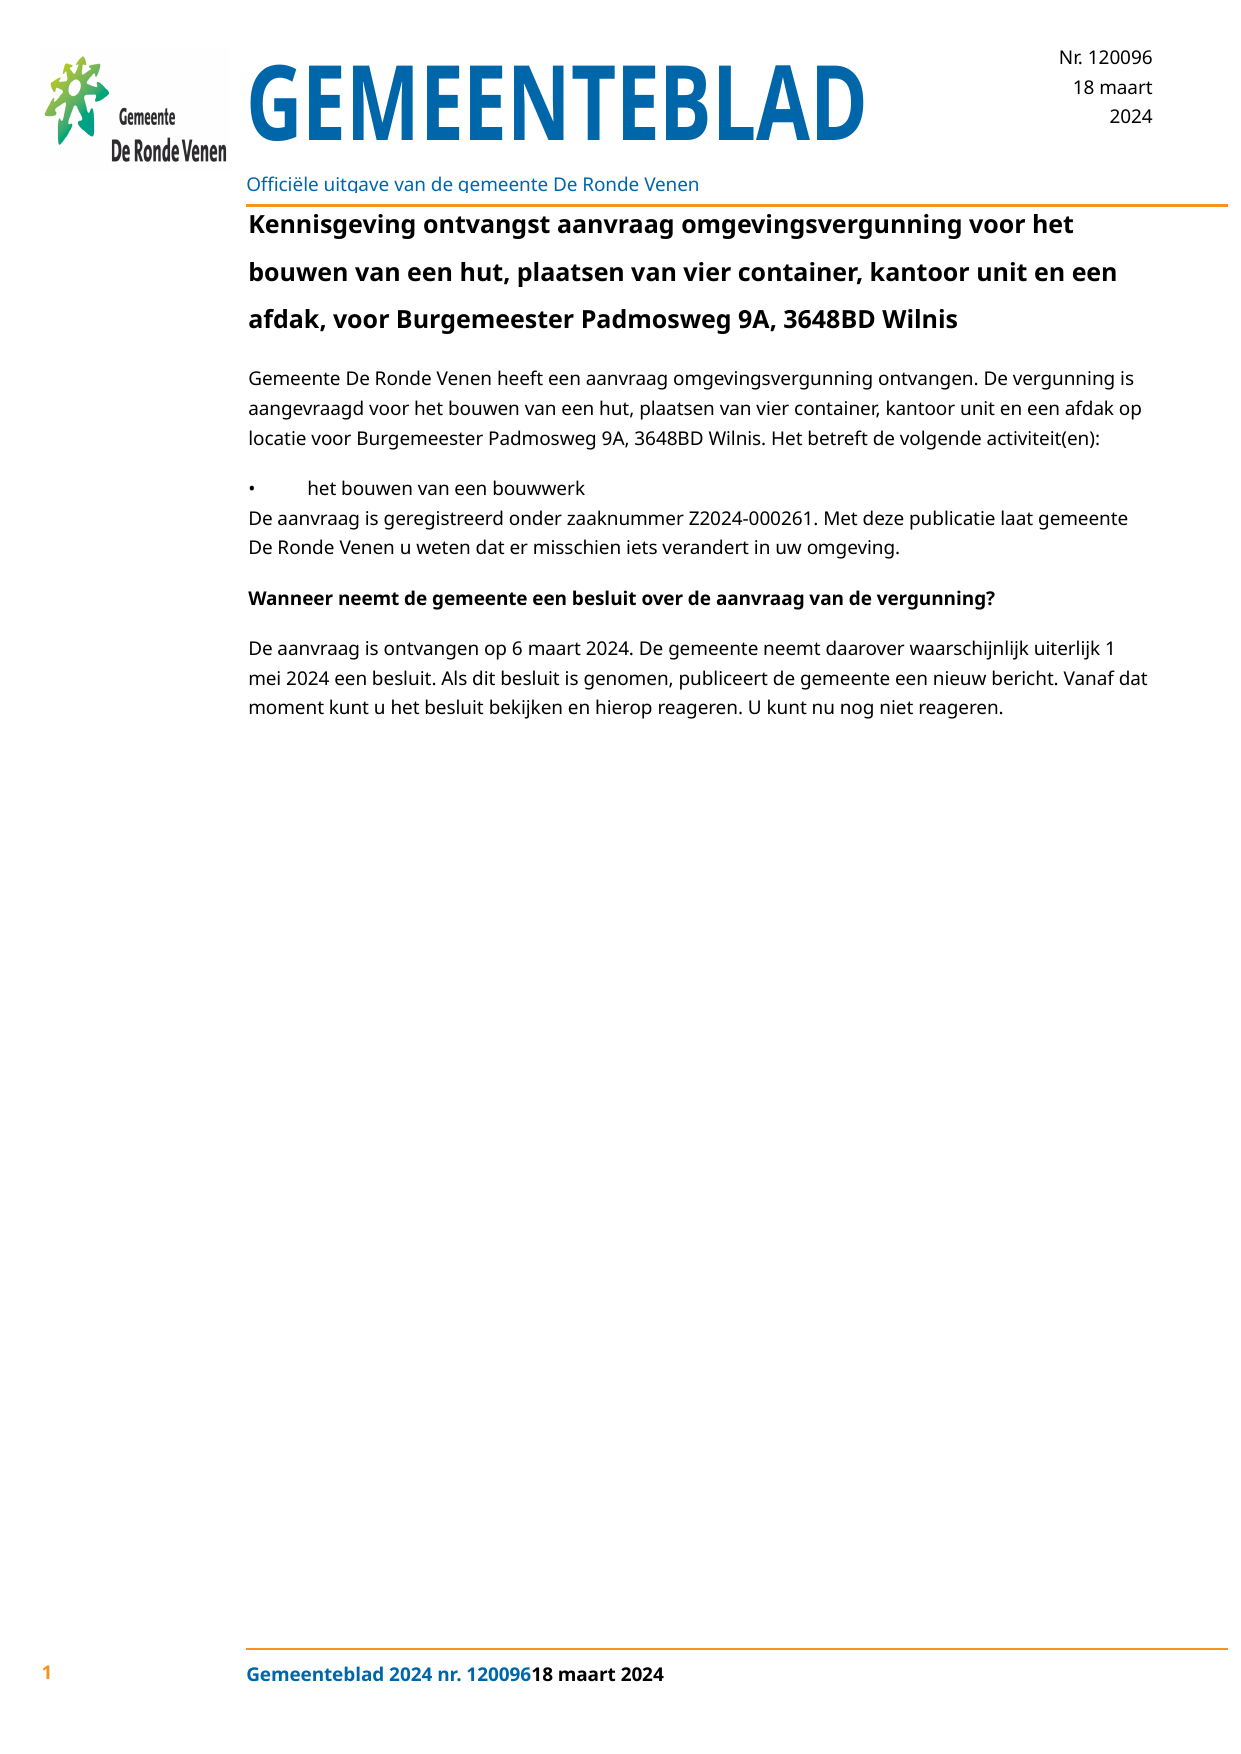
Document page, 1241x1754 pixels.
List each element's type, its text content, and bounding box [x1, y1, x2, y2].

text Gemeente De Ronde Venen heeft een aanvraag omgevingsvergunning ontvangen. De vergunning is aangevraagd voor het bouwen van een hut, plaatsen van vier container, kantoor unit en een afdak op locatie voor Burgemeester Padmosweg 9A, 3648BD Wilnis. Het betreft de volgende activiteit(en): [248, 366, 1152, 450]
text De aanvraag is ontvangen op 6 maart 2024. De gemeente neemt daarover waarschijnlijk uiterlijk 1 mei 2024 een besluit. Als dit besluit is genomen, publiceert de gemeente een nieuw bericht. Vanaf dat moment kunt u het besluit bekijken en hierop reageren. U kunt nu nog niet reageren. [248, 635, 1152, 720]
picture [41, 47, 231, 172]
text Kennisgeving ontvangst aanvraag omgevingsvergunning voor het bouwen van een hut, plaatsen van vier container, kantoor unit en een afdak, voor Burgemeester Padmosweg 9A, 3648BD Wilnis [248, 207, 1152, 336]
text Wanneer neemt de gemeente een besluit over de aanvraag van de vergunning? [248, 585, 1152, 610]
text De aanvraag is geregistreerd onder zaaknummer Z2024-000261. Met deze publicatie laat gemeente De Ronde Venen u weten dat er misschien iets verandert in uw omgeving. [248, 505, 1152, 560]
list het bouwen van een bouwwerk [248, 475, 1152, 501]
